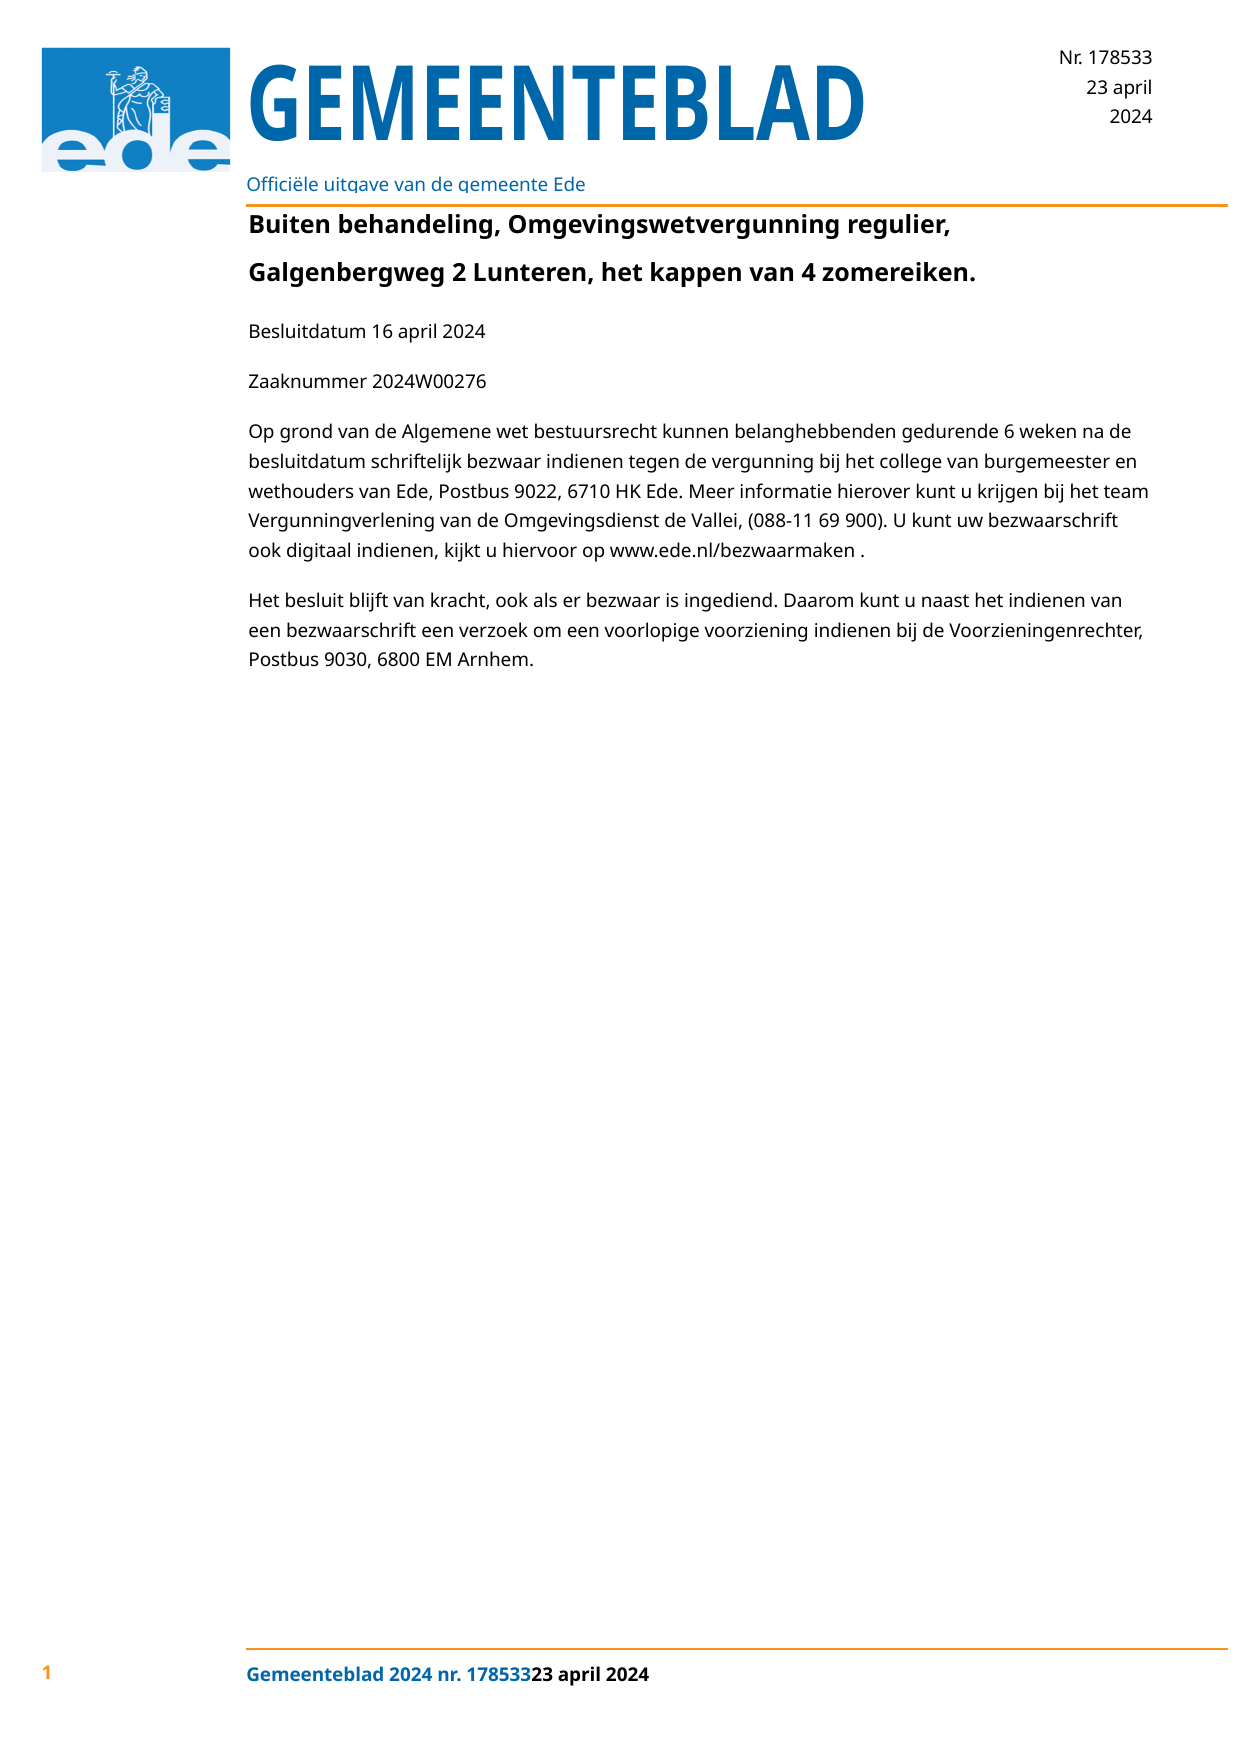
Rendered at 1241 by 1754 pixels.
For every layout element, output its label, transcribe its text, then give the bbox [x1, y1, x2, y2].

text Besluitdatum 16 april 2024 [248, 318, 1152, 344]
text Zaaknummer 2024W00276 [248, 368, 1152, 394]
picture [41, 47, 231, 172]
text Het besluit blijft van kracht, ook als er bezwaar is ingediend. Daarom kunt u naast het indienen van een bezwaarschrift een verzoek om een voorlopige voorziening indienen bij de Voorzieningenrechter, Postbus 9030, 6800 EM Arnhem. [248, 587, 1152, 672]
text Buiten behandeling, Omgevingswetvergunning regulier, Galgenbergweg 2 Lunteren, het kappen van 4 zomereiken. [248, 207, 1152, 288]
text Op grond van de Algemene wet bestuursrecht kunnen belanghebbenden gedurende 6 weken na de besluitdatum schriftelijk bezwaar indienen tegen de vergunning bij het college van burgemeester en wethouders van Ede, Postbus 9022, 6710 HK Ede. Meer informatie hierover kunt u krijgen bij het team Vergunningverlening van de Omgevingsdienst de Vallei, (088-11 69 900). U kunt uw bezwaarschrift ook digitaal indienen, kijkt u hiervoor op www.ede.nl/bezwaarmaken . [248, 419, 1152, 563]
